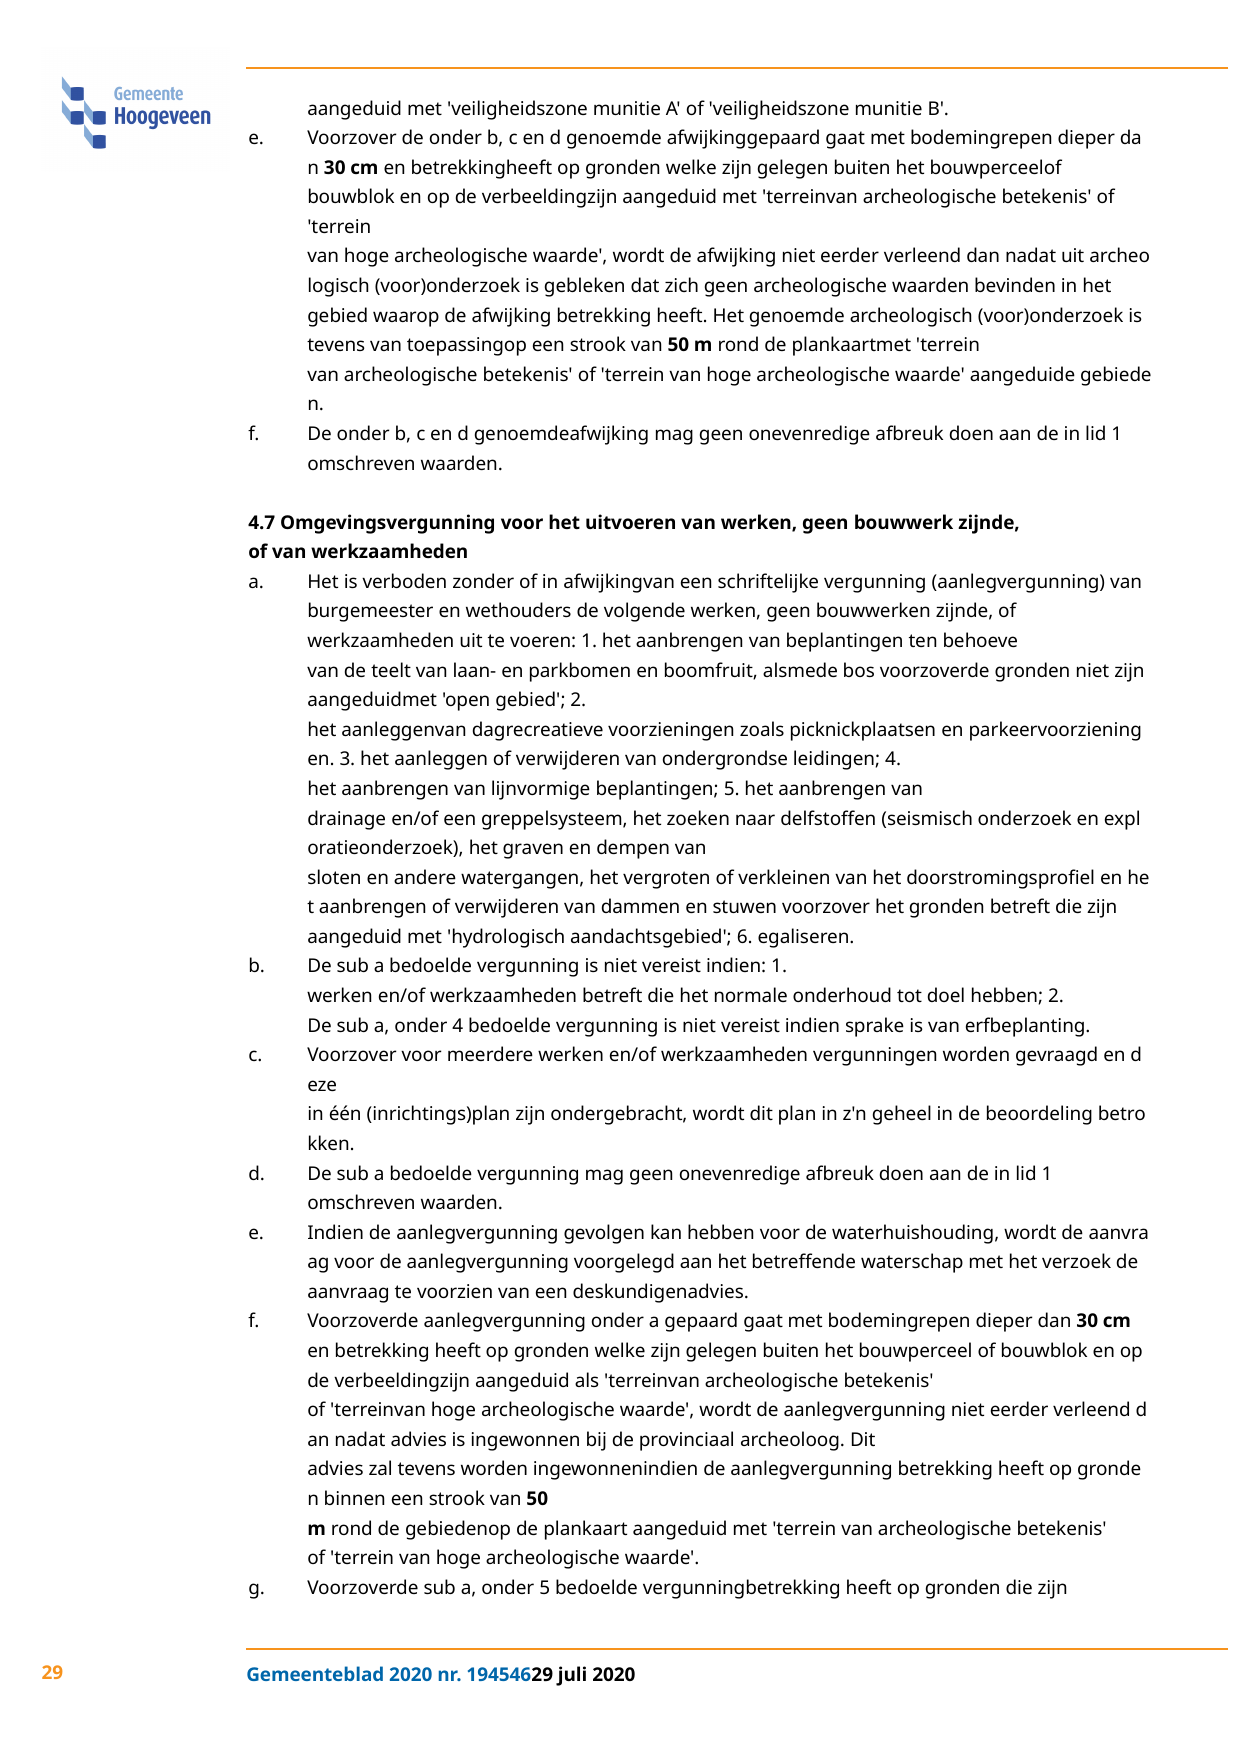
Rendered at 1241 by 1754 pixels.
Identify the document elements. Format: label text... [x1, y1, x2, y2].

picture [41, 47, 231, 172]
list Voorzoverde aanlegvergunning onder a gepaard gaat met bodemingrepen dieper dan 30 cm en betrekking heeft op gronden welke zijn gelegen buiten het bouwperceel of bouwblok en op de verbeeldingzijn aangeduid als 'terreinvan archeologische betekenis' of 'terreinvan hoge archeologische waarde', wordt de aanlegvergunning niet eerder verleend dan nadat advies is ingewonnen bij de provinciaal archeoloog. Dit advies zal tevens worden ingewonnenindien de aanlegvergunning betrekking heeft op gronden binnen een strook van 50 m rond de gebiedenop de plankaart aangeduid met 'terrein van archeologische betekenis' of 'terrein van hoge archeologische waarde'. [248, 1308, 1152, 1570]
list Voorzover voor meerdere werken en/of werkzaamheden vergunningen worden gevraagd en deze in één (inrichtings)plan zijn ondergebracht, wordt dit plan in z'n geheel in de beoordeling betrokken. [248, 1041, 1152, 1156]
list Voorzover de onder b, c en d genoemde afwijkinggepaard gaat met bodemingrepen dieper dan 30 cm en betrekkingheeft op gronden welke zijn gelegen buiten het bouwperceelof bouwblok en op de verbeeldingzijn aangeduid met 'terreinvan archeologische betekenis' of 'terrein van hoge archeologische waarde', wordt de afwijking niet eerder verleend dan nadat uit archeologisch (voor)onderzoek is gebleken dat zich geen archeologische waarden bevinden in het gebied waarop de afwijking betrekking heeft. Het genoemde archeologisch (voor)onderzoek is tevens van toepassingop een strook van 50 m rond de plankaartmet 'terrein van archeologische betekenis' of 'terrein van hoge archeologische waarde' aangeduide gebieden. [248, 124, 1152, 416]
list De onder b, c en d genoemdeafwijking mag geen onevenredige afbreuk doen aan de in lid 1 omschreven waarden. [248, 420, 1152, 476]
list Indien de aanlegvergunning gevolgen kan hebben voor de waterhuishouding, wordt de aanvraag voor de aanlegvergunning voorgelegd aan het betreffende waterschap met het verzoek de aanvraag te voorzien van een deskundigenadvies. [248, 1219, 1152, 1304]
list De sub a bedoelde vergunning mag geen onevenredige afbreuk doen aan de in lid 1 omschreven waarden. [248, 1160, 1152, 1215]
list De sub a bedoelde vergunning is niet vereist indien: 1. werken en/of werkzaamheden betreft die het normale onderhoud tot doel hebben; 2. De sub a, onder 4 bedoelde vergunning is niet vereist indien sprake is van erfbeplanting. [248, 953, 1152, 1038]
text 4.7 Omgevingsvergunning voor het uitvoeren van werken, geen bouwwerk zijnde, of van werkzaamheden [248, 509, 1152, 564]
list Voorzoverde sub a, onder 5 bedoelde vergunningbetrekking heeft op gronden die zijn [248, 1574, 1152, 1600]
list aangeduid met 'veiligheidszone munitie A' of 'veiligheidszone munitie B'. [248, 95, 1152, 121]
list Het is verboden zonder of in afwijkingvan een schriftelijke vergunning (aanlegvergunning) van burgemeester en wethouders de volgende werken, geen bouwwerken zijnde, of werkzaamheden uit te voeren: 1. het aanbrengen van beplantingen ten behoeve van de teelt van laan- en parkbomen en boomfruit, alsmede bos voorzoverde gronden niet zijn aangeduidmet 'open gebied'; 2. het aanleggenvan dagrecreatieve voorzieningen zoals picknickplaatsen en parkeervoorzieningen. 3. het aanleggen of verwijderen van ondergrondse leidingen; 4. het aanbrengen van lijnvormige beplantingen; 5. het aanbrengen van drainage en/of een greppelsysteem, het zoeken naar delfstoffen (seismisch onderzoek en exploratieonderzoek), het graven en dempen van sloten en andere watergangen, het vergroten of verkleinen van het doorstromingsprofiel en het aanbrengen of verwijderen van dammen en stuwen voorzover het gronden betreft die zijn aangeduid met 'hydrologisch aandachtsgebied'; 6. egaliseren. [248, 568, 1152, 949]
